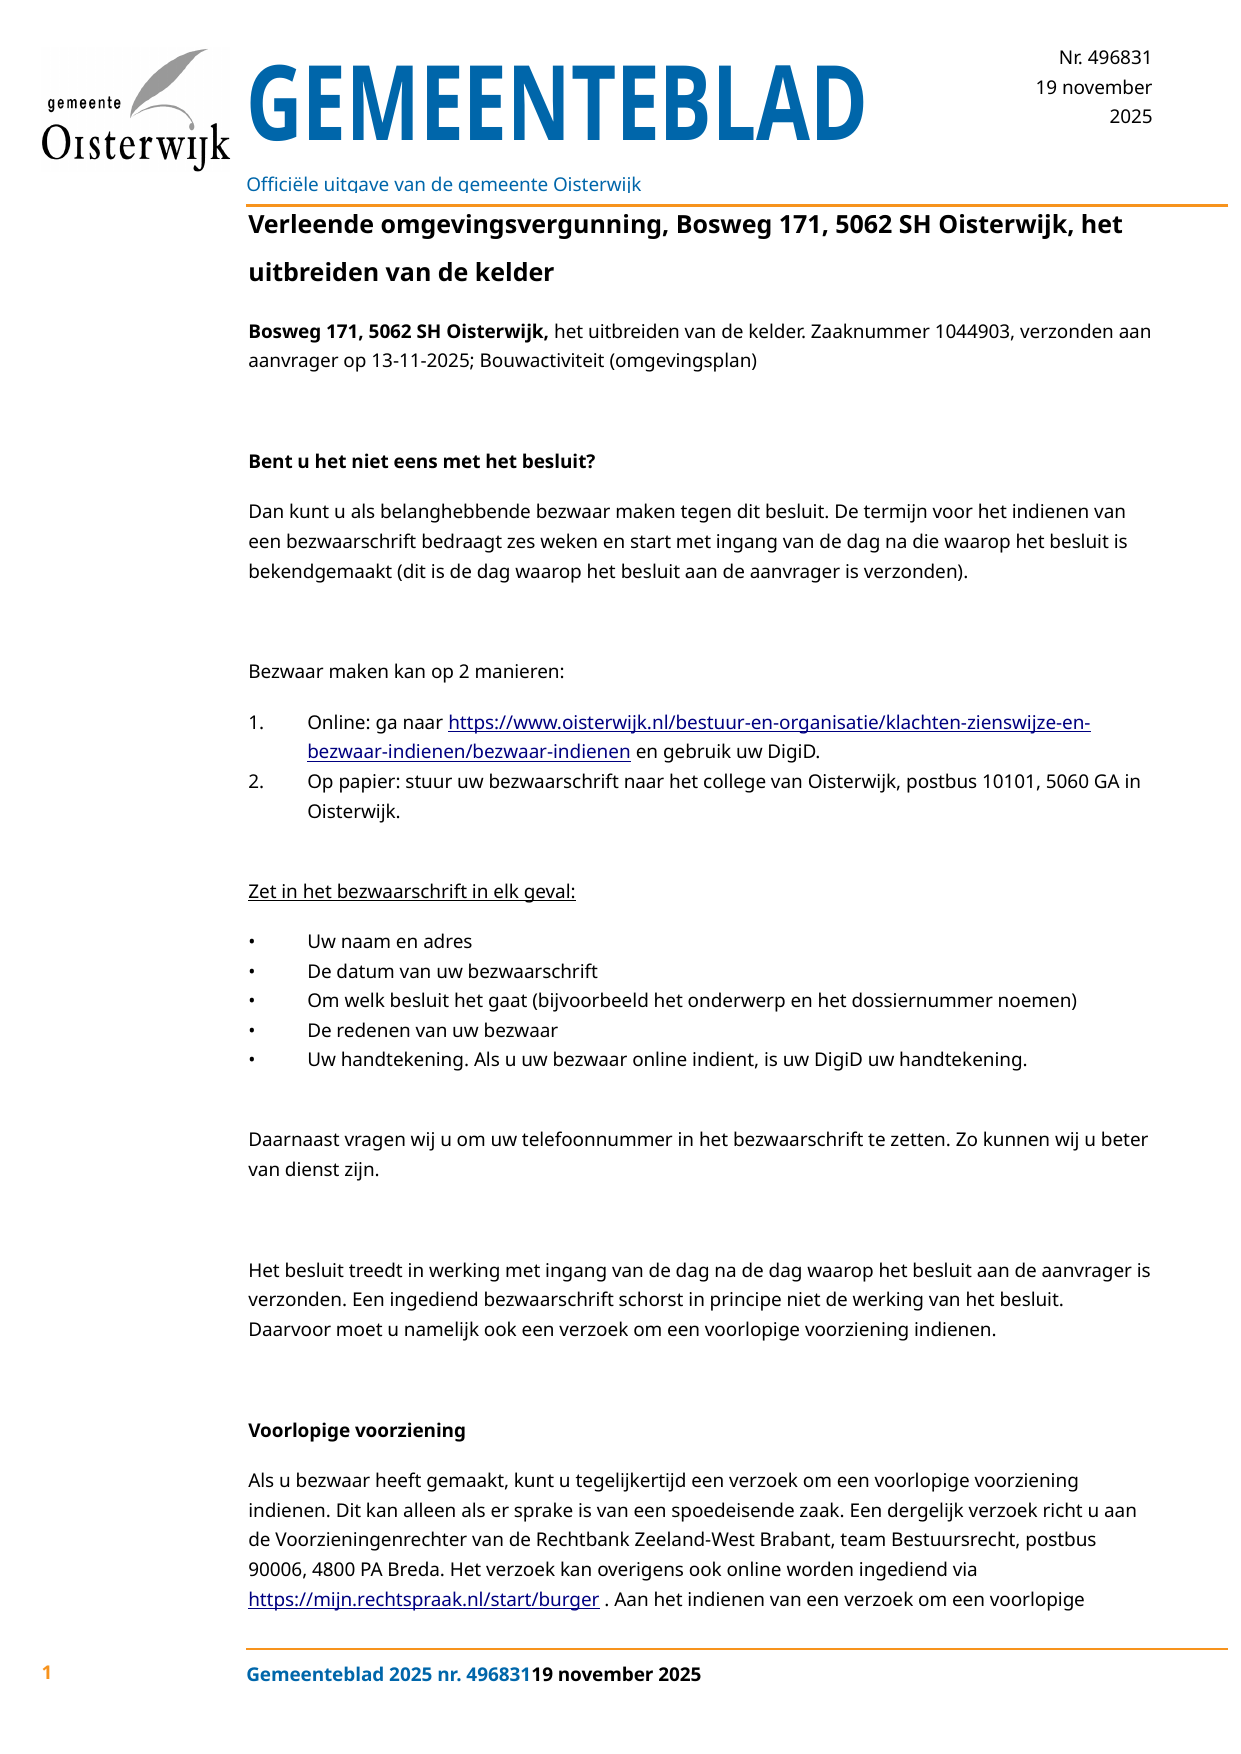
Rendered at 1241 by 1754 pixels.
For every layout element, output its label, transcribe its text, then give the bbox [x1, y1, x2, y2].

text Verleende omgevingsvergunning, Bosweg 171, 5062 SH Oisterwijk, het uitbreiden van de kelder [248, 207, 1152, 288]
list De datum van uw bezwaarschrift [248, 958, 1152, 984]
text Zet in het bezwaarschrift in elk geval: [248, 878, 1152, 904]
text Daarnaast vragen wij u om uw telefoonnummer in het bezwaarschrift te zetten. Zo kunnen wij u beter van dienst zijn. [248, 1127, 1152, 1182]
list Om welk besluit het gaat (bijvoorbeeld het onderwerp en het dossiernummer noemen) [248, 987, 1152, 1013]
text Bent u het niet eens met het besluit? [248, 448, 1152, 474]
text Bezwaar maken kan op 2 manieren: [248, 659, 1152, 684]
list Op papier: stuur uw bezwaarschrift naar het college van Oisterwijk, postbus 10101, 5060 GA in Oisterwijk. [248, 768, 1152, 824]
text Voorlopige voorziening [248, 1417, 1152, 1443]
list De redenen van uw bezwaar [248, 1017, 1152, 1043]
picture [41, 47, 231, 172]
list Uw naam en adres [248, 928, 1152, 954]
text Het besluit treedt in werking met ingang van de dag na de dag waarop het besluit aan de aanvrager is verzonden. Een ingediend bezwaarschrift schorst in principe niet de werking van het besluit. Daarvoor moet u namelijk ook een verzoek om een voorlopige voorziening indienen. [248, 1257, 1152, 1342]
list Online: ga naar https://www.oisterwijk.nl/bestuur-en-organisatie/klachten-zienswijze-en-bezwaar-indienen/bezwaar-indienen en gebruik uw DigiD. [248, 709, 1152, 764]
text Als u bezwaar heeft gemaakt, kunt u tegelijkertijd een verzoek om een voorlopige voorziening indienen. Dit kan alleen als er sprake is van een spoedeisende zaak. Een dergelijk verzoek richt u aan de Voorzieningenrechter van de Rechtbank Zeeland-West Brabant, team Bestuursrecht, postbus 90006, 4800 PA Breda. Het verzoek kan overigens ook online worden ingediend via https://mijn.rechtspraak.nl/start/burger . Aan het indienen van een verzoek om een voorlopige [248, 1467, 1152, 1612]
text Dan kunt u als belanghebbende bezwaar maken tegen dit besluit. De termijn voor het indienen van een bezwaarschrift bedraagt zes weken en start met ingang van de dag na die waarop het besluit is bekendgemaakt (dit is de dag waarop het besluit aan de aanvrager is verzonden). [248, 499, 1152, 584]
text Bosweg 171, 5062 SH Oisterwijk, het uitbreiden van de kelder. Zaaknummer 1044903, verzonden aan aanvrager op 13-11-2025; Bouwactiviteit (omgevingsplan) [248, 318, 1152, 373]
list Uw handtekening. Als u uw bezwaar online indient, is uw DigiD uw handtekening. [248, 1047, 1152, 1072]
